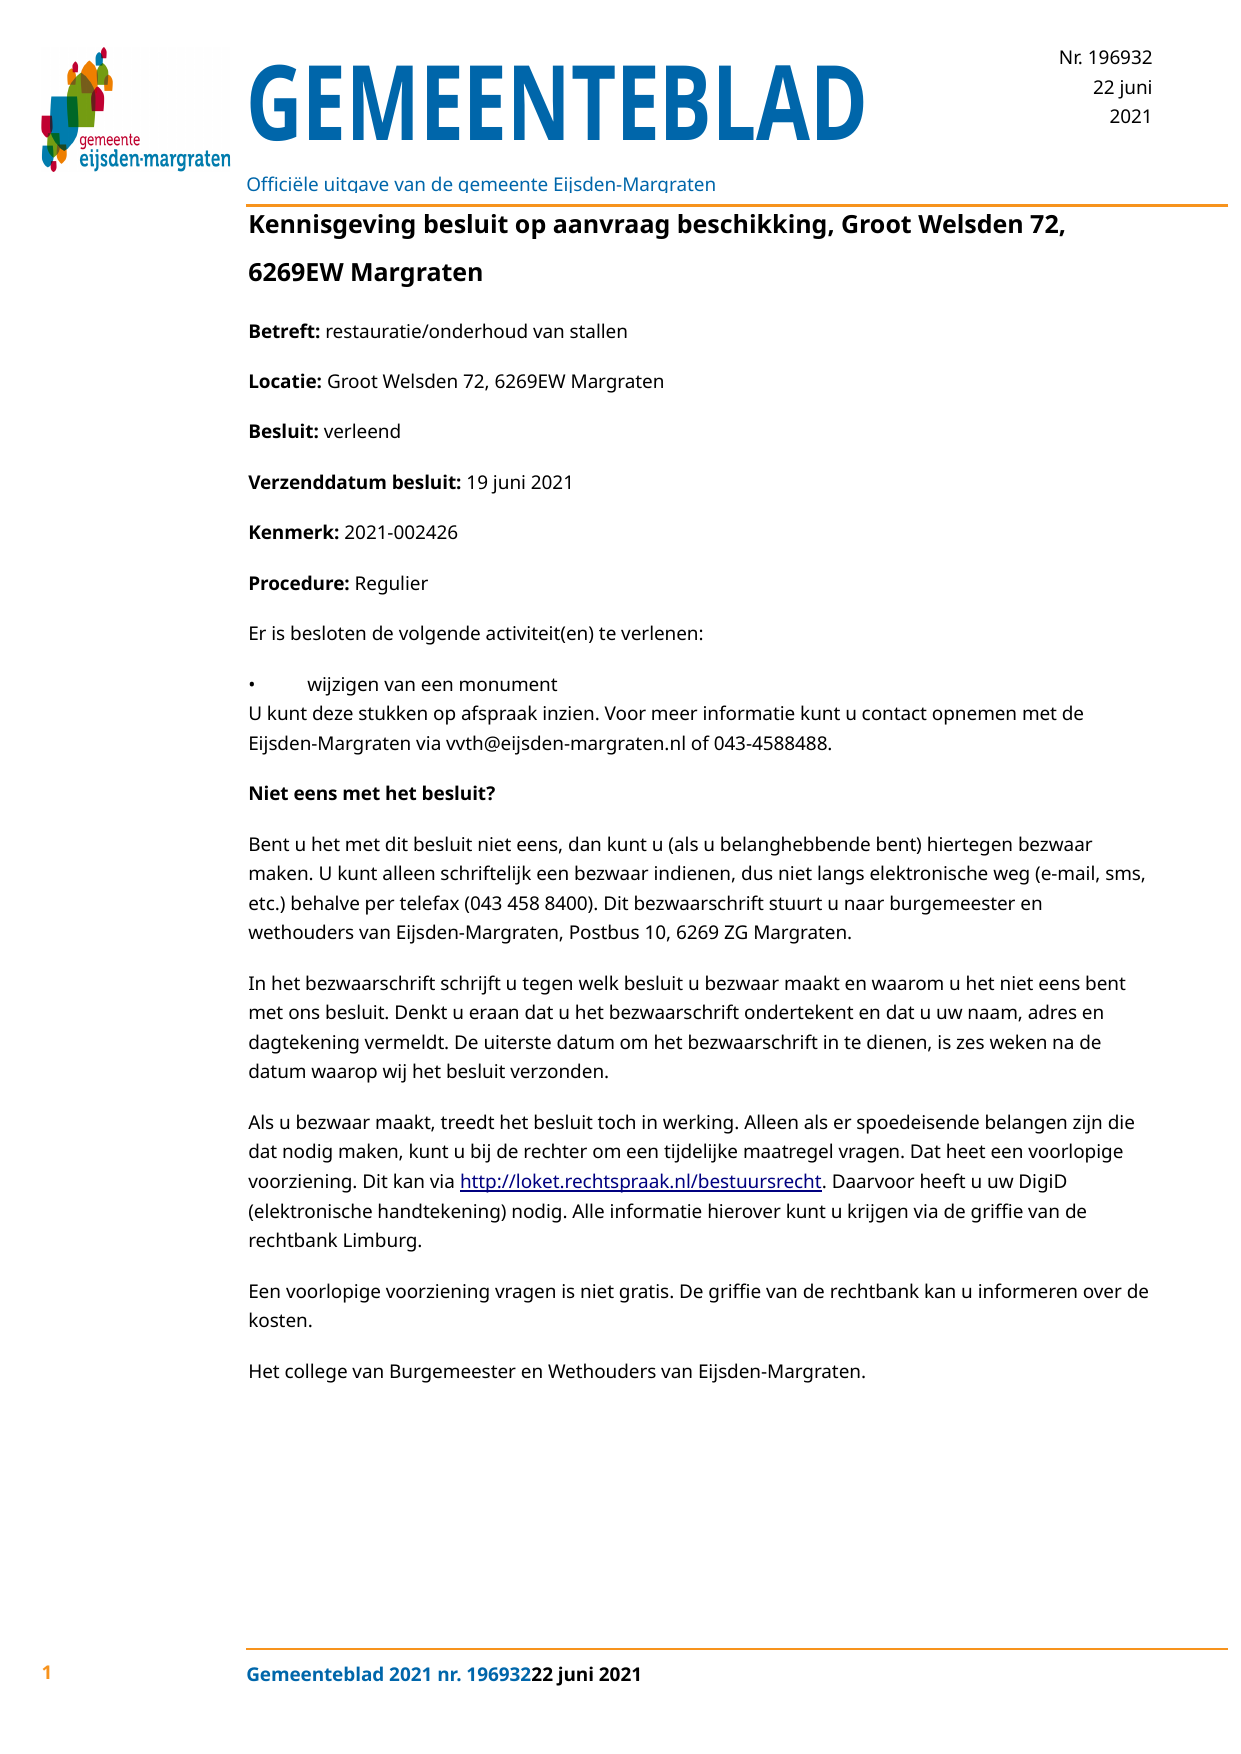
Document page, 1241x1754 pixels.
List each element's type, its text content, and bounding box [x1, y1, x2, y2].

list wijzigen van een monument [248, 671, 1152, 697]
text Een voorlopige voorziening vragen is niet gratis. De griffie van de rechtbank kan u informeren over de kosten. [248, 1278, 1152, 1333]
text Als u bezwaar maakt, treedt het besluit toch in werking. Alleen als er spoedeisende belangen zijn die dat nodig maken, kunt u bij de rechter om een tijdelijke maatregel vragen. Dat heet een voorlopige voorziening. Dit kan via http://loket.rechtspraak.nl/bestuursrecht. Daarvoor heeft u uw DigiD (elektronische handtekening) nodig. Alle informatie hierover kunt u krijgen via de griffie van de rechtbank Limburg. [248, 1109, 1152, 1253]
text U kunt deze stukken op afspraak inzien. Voor meer informatie kunt u contact opnemen met de Eijsden-Margraten via vvth@eijsden-margraten.nl of 043-4588488. [248, 700, 1152, 756]
text Locatie: Groot Welsden 72, 6269EW Margraten [248, 368, 1152, 394]
text Betreft: restauratie/onderhoud van stallen [248, 318, 1152, 344]
text Besluit: verleend [248, 419, 1152, 444]
text Kenmerk: 2021-002426 [248, 519, 1152, 545]
text In het bezwaarschrift schrijft u tegen welk besluit u bezwaar maakt en waarom u het niet eens bent met ons besluit. Denkt u eraan dat u het bezwaarschrift ondertekent en dat u uw naam, adres en dagtekening vermeldt. De uiterste datum om het bezwaarschrift in te dienen, is zes weken na de datum waarop wij het besluit verzonden. [248, 970, 1152, 1084]
text Er is besloten de volgende activiteit(en) te verlenen: [248, 620, 1152, 646]
text Kennisgeving besluit op aanvraag beschikking, Groot Welsden 72, 6269EW Margraten [248, 207, 1152, 288]
text Niet eens met het besluit? [248, 780, 1152, 806]
picture [41, 47, 231, 172]
text Procedure: Regulier [248, 570, 1152, 596]
text Bent u het met dit besluit niet eens, dan kunt u (als u belanghebbende bent) hiertegen bezwaar maken. U kunt alleen schriftelijk een bezwaar indienen, dus niet langs elektronische weg (e-mail, sms, etc.) behalve per telefax (043 458 8400). Dit bezwaarschrift stuurt u naar burgemeester en wethouders van Eijsden-Margraten, Postbus 10, 6269 ZG Margraten. [248, 831, 1152, 945]
text Verzenddatum besluit: 19 juni 2021 [248, 469, 1152, 495]
text Het college van Burgemeester en Wethouders van Eijsden-Margraten. [248, 1358, 1152, 1384]
